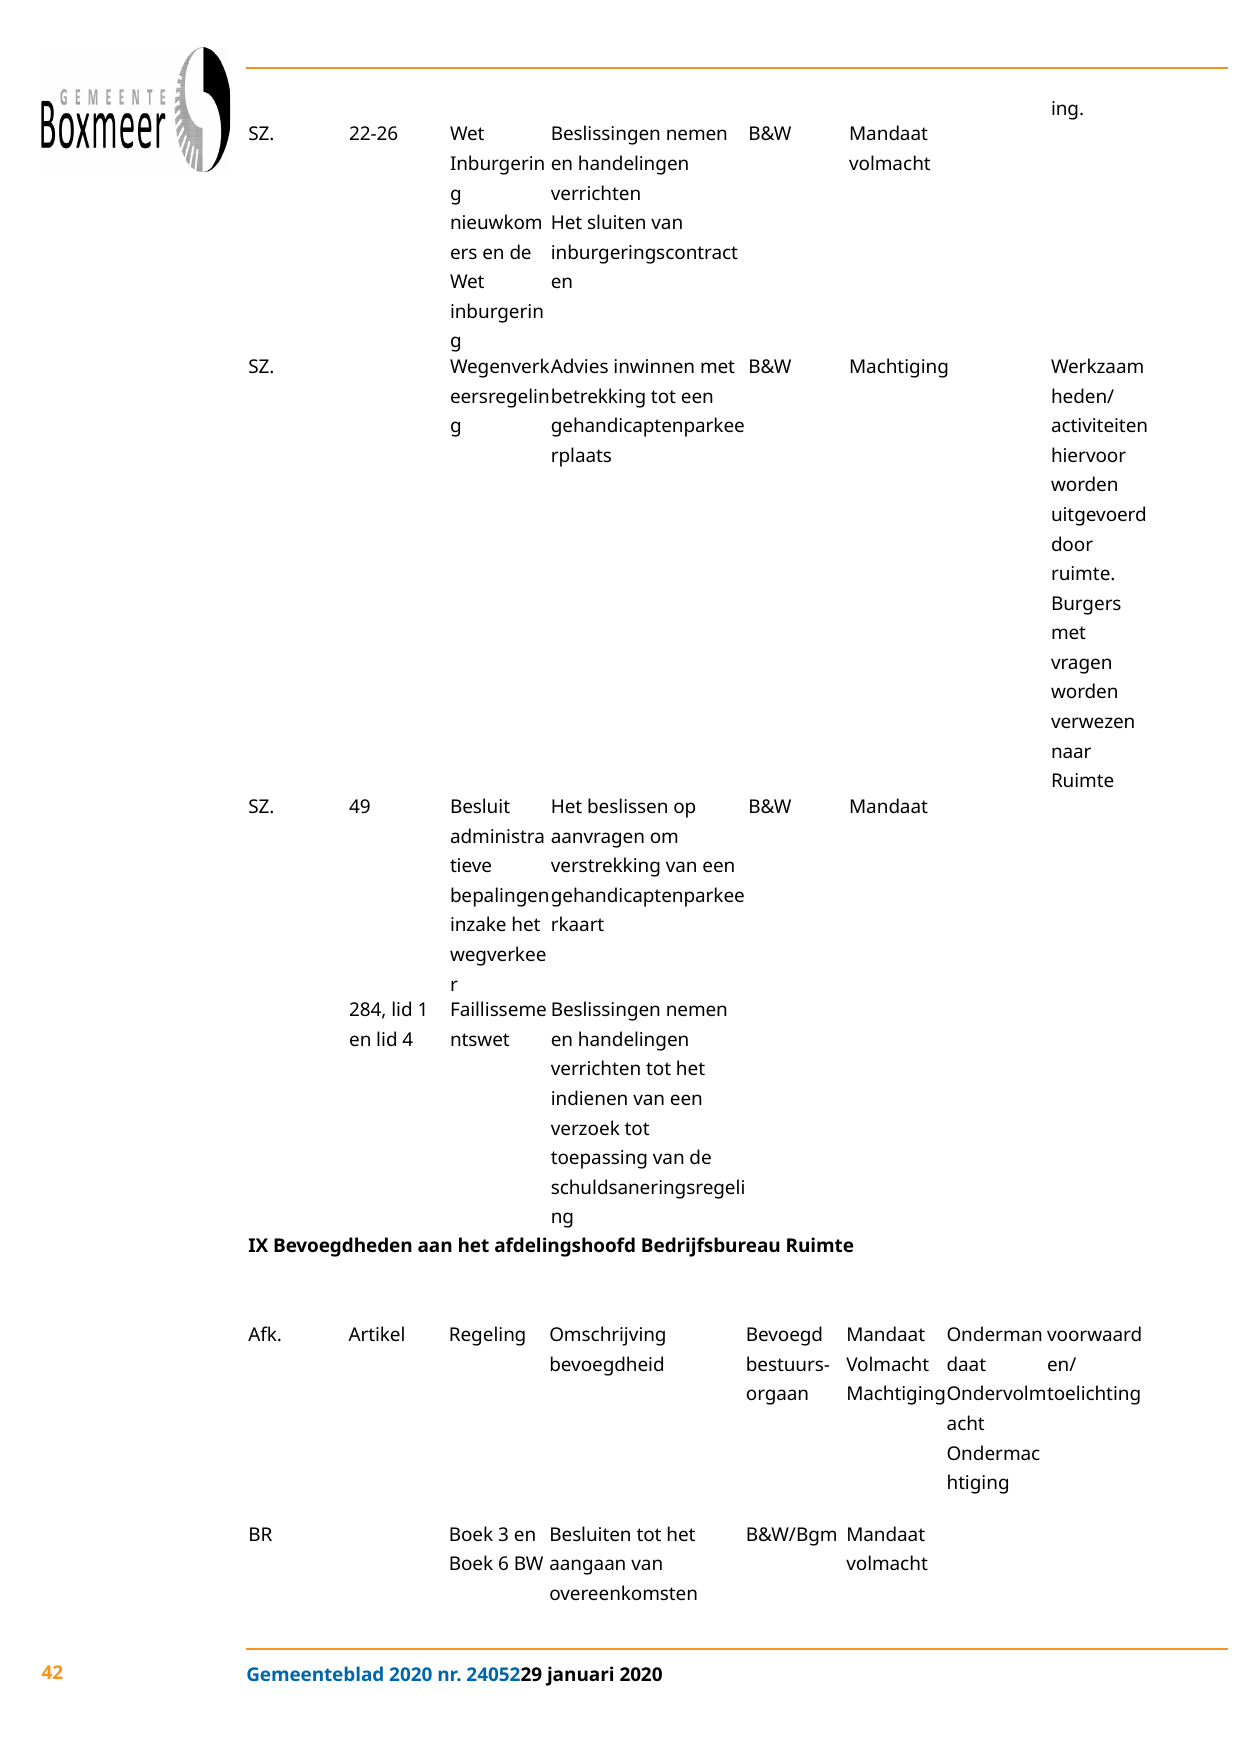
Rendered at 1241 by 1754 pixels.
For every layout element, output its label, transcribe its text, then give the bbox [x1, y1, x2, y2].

table_cell [950, 996, 1051, 1229]
table_cell Faillissementswet [450, 996, 551, 1229]
text IX Bevoegdheden aan het afdelingshoofd Bedrijfsbureau Ruimte [248, 1232, 1152, 1258]
table_header Artikel [348, 1321, 449, 1495]
table_cell Het beslissen op aanvragen om verstrekking van een gehandicaptenparkeerkaart [551, 793, 748, 996]
table_cell [348, 1521, 449, 1606]
table_cell [950, 793, 1051, 996]
table_cell [748, 996, 849, 1229]
table_cell [348, 1495, 449, 1521]
table_cell [551, 95, 748, 121]
table_cell [449, 1495, 549, 1521]
table_cell [1047, 1495, 1152, 1521]
table_cell Wegenverkeersregeling [450, 353, 551, 793]
table_cell [248, 1495, 348, 1521]
table_cell Wet Inburgering nieuwkomers en de Wet inburgering [450, 121, 551, 353]
table_cell SZ. [248, 353, 349, 793]
table_cell Mandaat volmacht [849, 121, 950, 353]
picture [41, 47, 231, 172]
table_cell Beslissingen nemen en handelingen verrichten tot het indienen van een verzoek tot toepassing van de schuldsaneringsregeling [551, 996, 748, 1229]
table_cell 284, lid 1 en lid 4 [349, 996, 450, 1229]
table_cell Boek 3 en Boek 6 BW [449, 1521, 549, 1606]
table_cell Mandaat volmacht [846, 1521, 946, 1606]
table_cell ing. [1051, 95, 1152, 121]
table_cell [950, 353, 1051, 793]
table_cell [248, 95, 349, 121]
table_cell Beslissingen nemen en handelingen verrichten Het sluiten van inburgeringscontracten [551, 121, 748, 353]
table_cell [1047, 1521, 1152, 1606]
table_header Bevoegd bestuurs- orgaan [746, 1321, 846, 1495]
table_cell 22-26 [349, 121, 450, 353]
table_cell B&W [748, 353, 849, 793]
table_cell [248, 996, 349, 1229]
table_cell [349, 95, 450, 121]
table_cell B&W/Bgm [746, 1521, 846, 1606]
table_header Ondermandaat Ondervolmacht Ondermachtiging [946, 1321, 1047, 1495]
table_cell [1051, 121, 1152, 353]
table_cell SZ. [248, 121, 349, 353]
table_cell [846, 1495, 946, 1521]
table_cell [950, 95, 1051, 121]
table_header Mandaat Volmacht Machtiging [846, 1321, 946, 1495]
table_cell [748, 95, 849, 121]
table_header Afk. [248, 1321, 348, 1495]
table_header Regeling [449, 1321, 549, 1495]
table_cell [849, 996, 950, 1229]
table_cell [549, 1495, 746, 1521]
table_cell Besluit administratieve bepalingen inzake het wegverkeer [450, 793, 551, 996]
table_cell Advies inwinnen met betrekking tot een gehandicaptenparkeerplaats [551, 353, 748, 793]
table_header voorwaarden/toelichting [1047, 1321, 1152, 1495]
table_cell Mandaat [849, 793, 950, 996]
table_header Omschrijving bevoegdheid [549, 1321, 746, 1495]
table_cell Werkzaamheden/ activiteiten hiervoor worden uitgevoerd door ruimte. Burgers met vragen worden verwezen naar Ruimte [1051, 353, 1152, 793]
table_cell [1051, 996, 1152, 1229]
table_cell 49 [349, 793, 450, 996]
table_cell B&W [748, 121, 849, 353]
table_cell [849, 95, 950, 121]
table_cell [946, 1521, 1047, 1606]
table_cell B&W [748, 793, 849, 996]
table_cell BR [248, 1521, 348, 1606]
table_cell SZ. [248, 793, 349, 996]
table_cell [349, 353, 450, 793]
table_cell [1051, 793, 1152, 996]
table_cell Machtiging [849, 353, 950, 793]
table_cell Besluiten tot het aangaan van overeenkomsten [549, 1521, 746, 1606]
table_cell [450, 95, 551, 121]
table_cell [950, 121, 1051, 353]
table_cell [946, 1495, 1047, 1521]
table_cell [746, 1495, 846, 1521]
